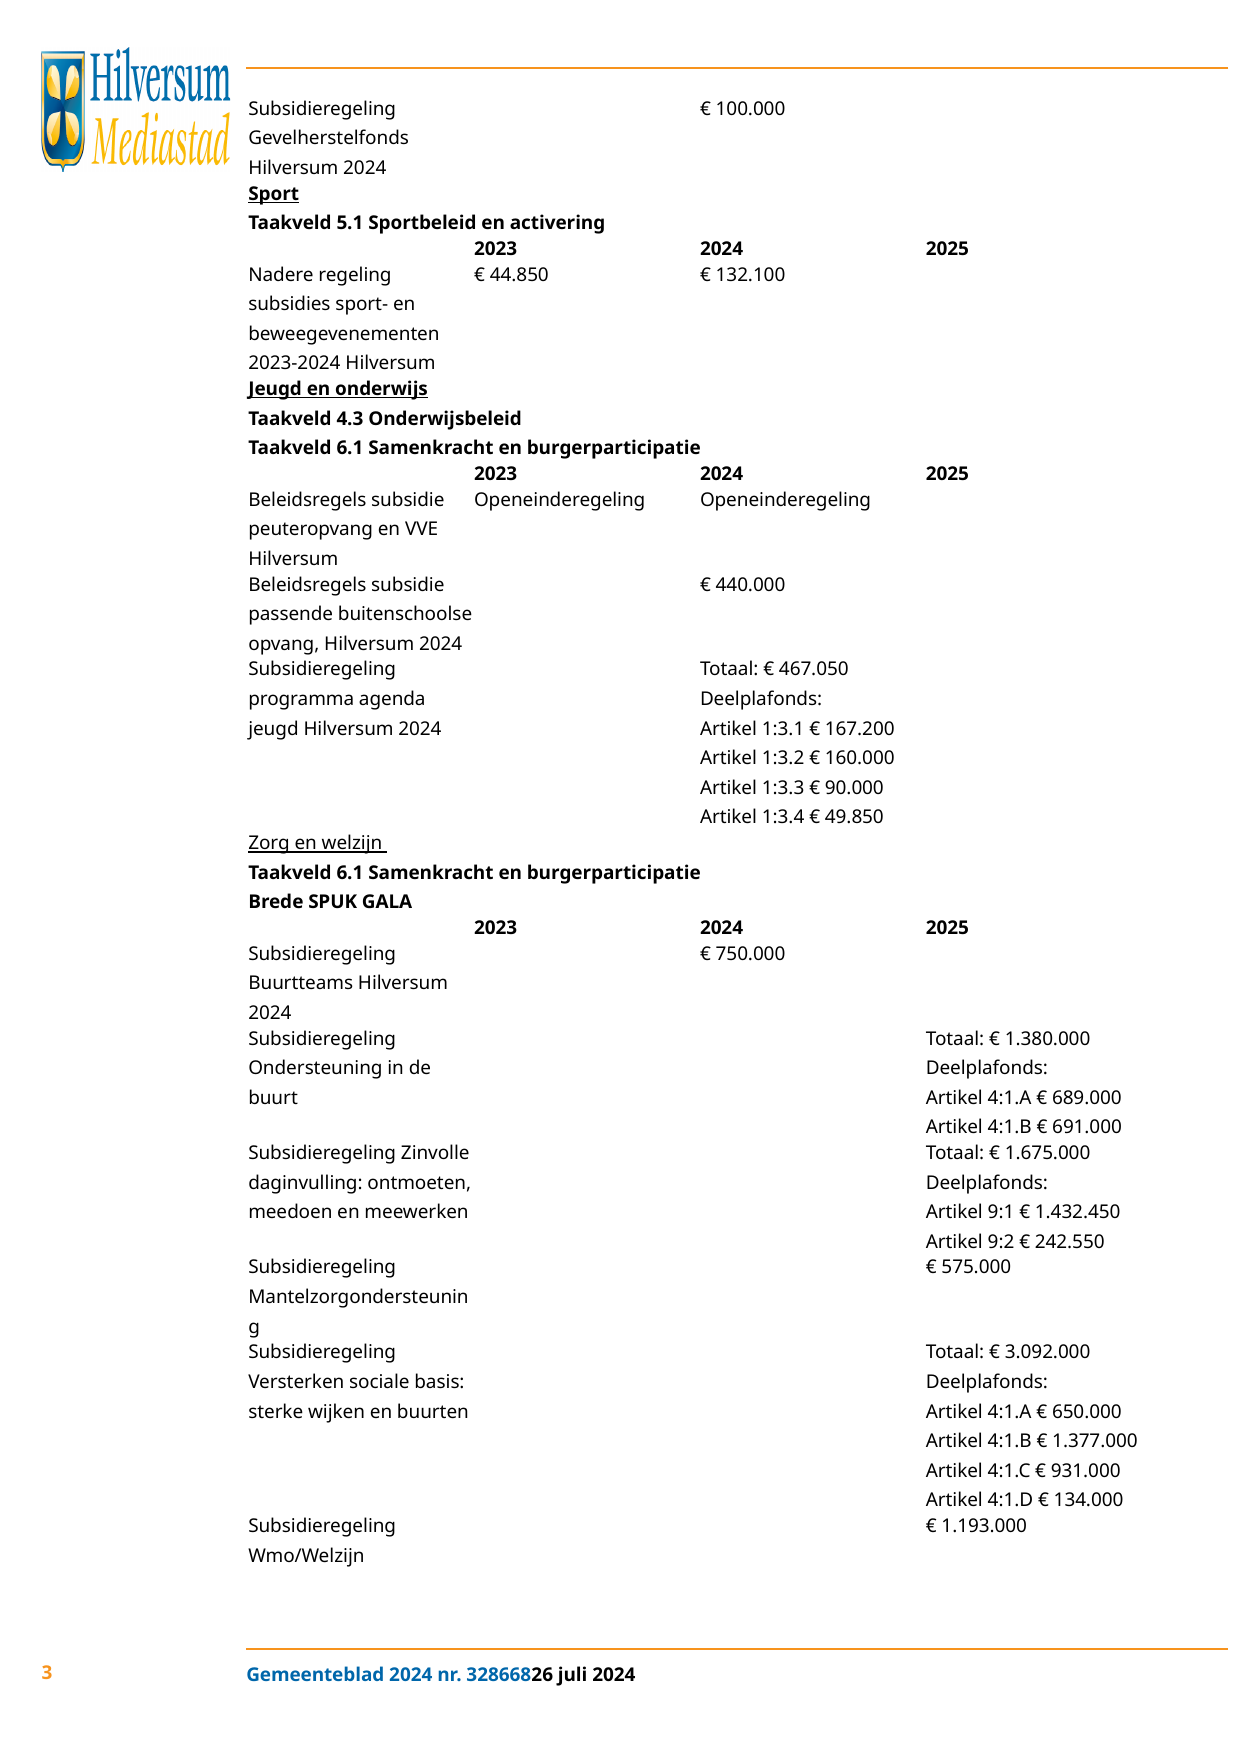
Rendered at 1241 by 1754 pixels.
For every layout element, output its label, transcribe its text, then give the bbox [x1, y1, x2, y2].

table_cell Subsidieregeling Wmo/Welzijn [248, 1512, 474, 1568]
table_cell [926, 261, 1152, 375]
table_cell [474, 95, 700, 180]
table_cell [926, 486, 1152, 571]
table_cell [474, 1254, 700, 1339]
table_cell [474, 1025, 700, 1139]
table_cell 2024 [700, 460, 926, 486]
table_cell [248, 914, 474, 940]
table_cell 2023 [474, 235, 700, 261]
table_cell Subsidieregeling Gevelherstelfonds Hilversum 2024 [248, 95, 474, 180]
table_cell [248, 460, 474, 486]
table_cell Beleidsregels subsidie peuteropvang en VVE Hilversum [248, 486, 474, 571]
table_cell € 440.000 [700, 571, 926, 656]
table_cell [926, 95, 1152, 180]
table_cell [700, 1139, 926, 1254]
table_cell Beleidsregels subsidie passende buitenschoolse opvang, Hilversum 2024 [248, 571, 474, 656]
table_cell [474, 940, 700, 1025]
table_cell Subsidieregeling Buurtteams Hilversum 2024 [248, 940, 474, 1025]
table_cell Subsidieregeling Zinvolle daginvulling: ontmoeten, meedoen en meewerken [248, 1139, 474, 1254]
table_cell Totaal: € 467.050 Deelplafonds: Artikel 1:3.1 € 167.200 Artikel 1:3.2 € 160.000 Artikel 1:3.3 € 90.000 Artikel 1:3.4 € 49.850 [700, 656, 926, 829]
table_cell [926, 571, 1152, 656]
table_cell Openeinderegeling [700, 486, 926, 571]
table_cell [700, 1025, 926, 1139]
table_cell Subsidieregeling Versterken sociale basis: sterke wijken en buurten [248, 1339, 474, 1512]
table_cell [700, 1254, 926, 1339]
table_cell [474, 1339, 700, 1512]
table_cell € 1.193.000 [926, 1512, 1152, 1568]
table_cell € 750.000 [700, 940, 926, 1025]
picture [41, 47, 231, 172]
table_cell 2023 [474, 460, 700, 486]
table_cell [474, 656, 700, 829]
table_cell € 575.000 [926, 1254, 1152, 1339]
table_cell [474, 1139, 700, 1254]
table_cell 2025 [926, 460, 1152, 486]
table_cell [700, 1339, 926, 1512]
table_cell Subsidieregeling programma agenda jeugd Hilversum 2024 [248, 656, 474, 829]
table_cell [700, 1512, 926, 1568]
table_cell Totaal: € 1.380.000 Deelplafonds: Artikel 4:1.A € 689.000 Artikel 4:1.B € 691.000 [926, 1025, 1152, 1139]
table_cell Openeinderegeling [474, 486, 700, 571]
table_cell [474, 1512, 700, 1568]
table_cell Sport Taakveld 5.1 Sportbeleid en activering [248, 180, 1152, 235]
table_cell Nadere regeling subsidies sport- en beweegevenementen 2023-2024 Hilversum [248, 261, 474, 375]
table_cell [926, 940, 1152, 1025]
table_cell Totaal: € 1.675.000 Deelplafonds: Artikel 9:1 € 1.432.450 Artikel 9:2 € 242.550 [926, 1139, 1152, 1254]
table_cell Subsidieregeling Mantelzorgondersteuning [248, 1254, 474, 1339]
table_cell 2023 [474, 914, 700, 940]
table_cell [474, 571, 700, 656]
table_cell Jeugd en onderwijs Taakveld 4.3 Onderwijsbeleid Taakveld 6.1 Samenkracht en burgerparticipatie [248, 375, 1152, 460]
table_cell [248, 235, 474, 261]
table_cell € 44.850 [474, 261, 700, 375]
table_cell € 132.100 [700, 261, 926, 375]
table_cell 2025 [926, 914, 1152, 940]
table_cell 2024 [700, 235, 926, 261]
table_cell 2025 [926, 235, 1152, 261]
table_cell Subsidieregeling Ondersteuning in de buurt [248, 1025, 474, 1139]
table_cell Zorg en welzijn Taakveld 6.1 Samenkracht en burgerparticipatie Brede SPUK GALA [248, 829, 1152, 914]
table_cell € 100.000 [700, 95, 926, 180]
table_cell [926, 656, 1152, 829]
table_cell Totaal: € 3.092.000 Deelplafonds: Artikel 4:1.A € 650.000 Artikel 4:1.B € 1.377.000 Artikel 4:1.C € 931.000 Artikel 4:1.D € 134.000 [926, 1339, 1152, 1512]
table_cell 2024 [700, 914, 926, 940]
